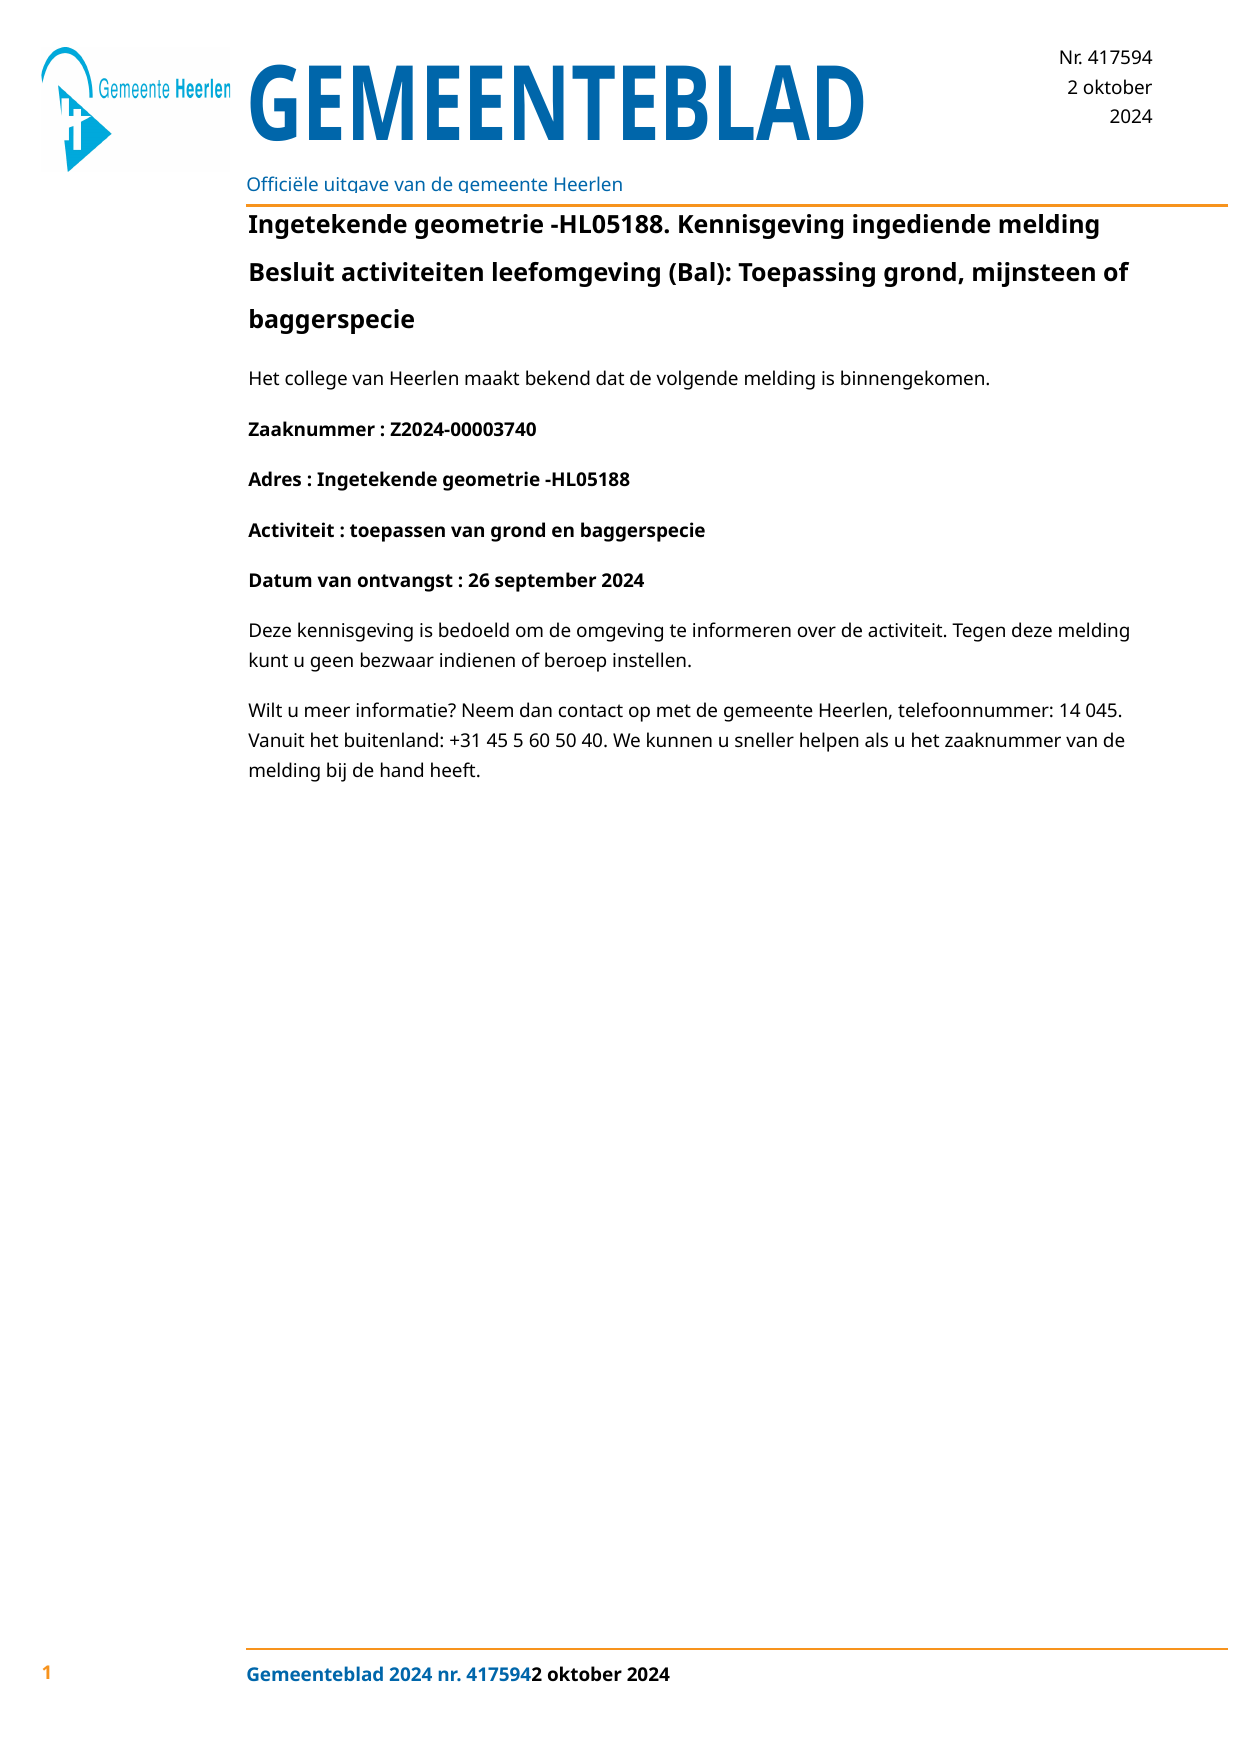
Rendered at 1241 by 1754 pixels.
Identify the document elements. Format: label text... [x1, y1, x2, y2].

text Zaaknummer : Z2024-00003740 [248, 416, 1152, 442]
text Het college van Heerlen maakt bekend dat de volgende melding is binnengekomen. [248, 366, 1152, 391]
text Adres : Ingetekende geometrie -HL05188 [248, 466, 1152, 492]
text Activiteit : toepassen van grond en baggerspecie [248, 517, 1152, 542]
text Ingetekende geometrie -HL05188. Kennisgeving ingediende melding Besluit activiteiten leefomgeving (Bal): Toepassing grond, mijnsteen of baggerspecie [248, 207, 1152, 336]
text Deze kennisgeving is bedoeld om de omgeving te informeren over de activiteit. Tegen deze melding kunt u geen bezwaar indienen of beroep instellen. [248, 618, 1152, 673]
text Wilt u meer informatie? Neem dan contact op met de gemeente Heerlen, telefoonnummer: 14 045. Vanuit het buitenland: +31 45 5 60 50 40. We kunnen u sneller helpen als u het zaaknummer van de melding bij de hand heeft. [248, 698, 1152, 782]
text Datum van ontvangst : 26 september 2024 [248, 567, 1152, 593]
picture [41, 47, 231, 172]
picture [41, 47, 59, 70]
